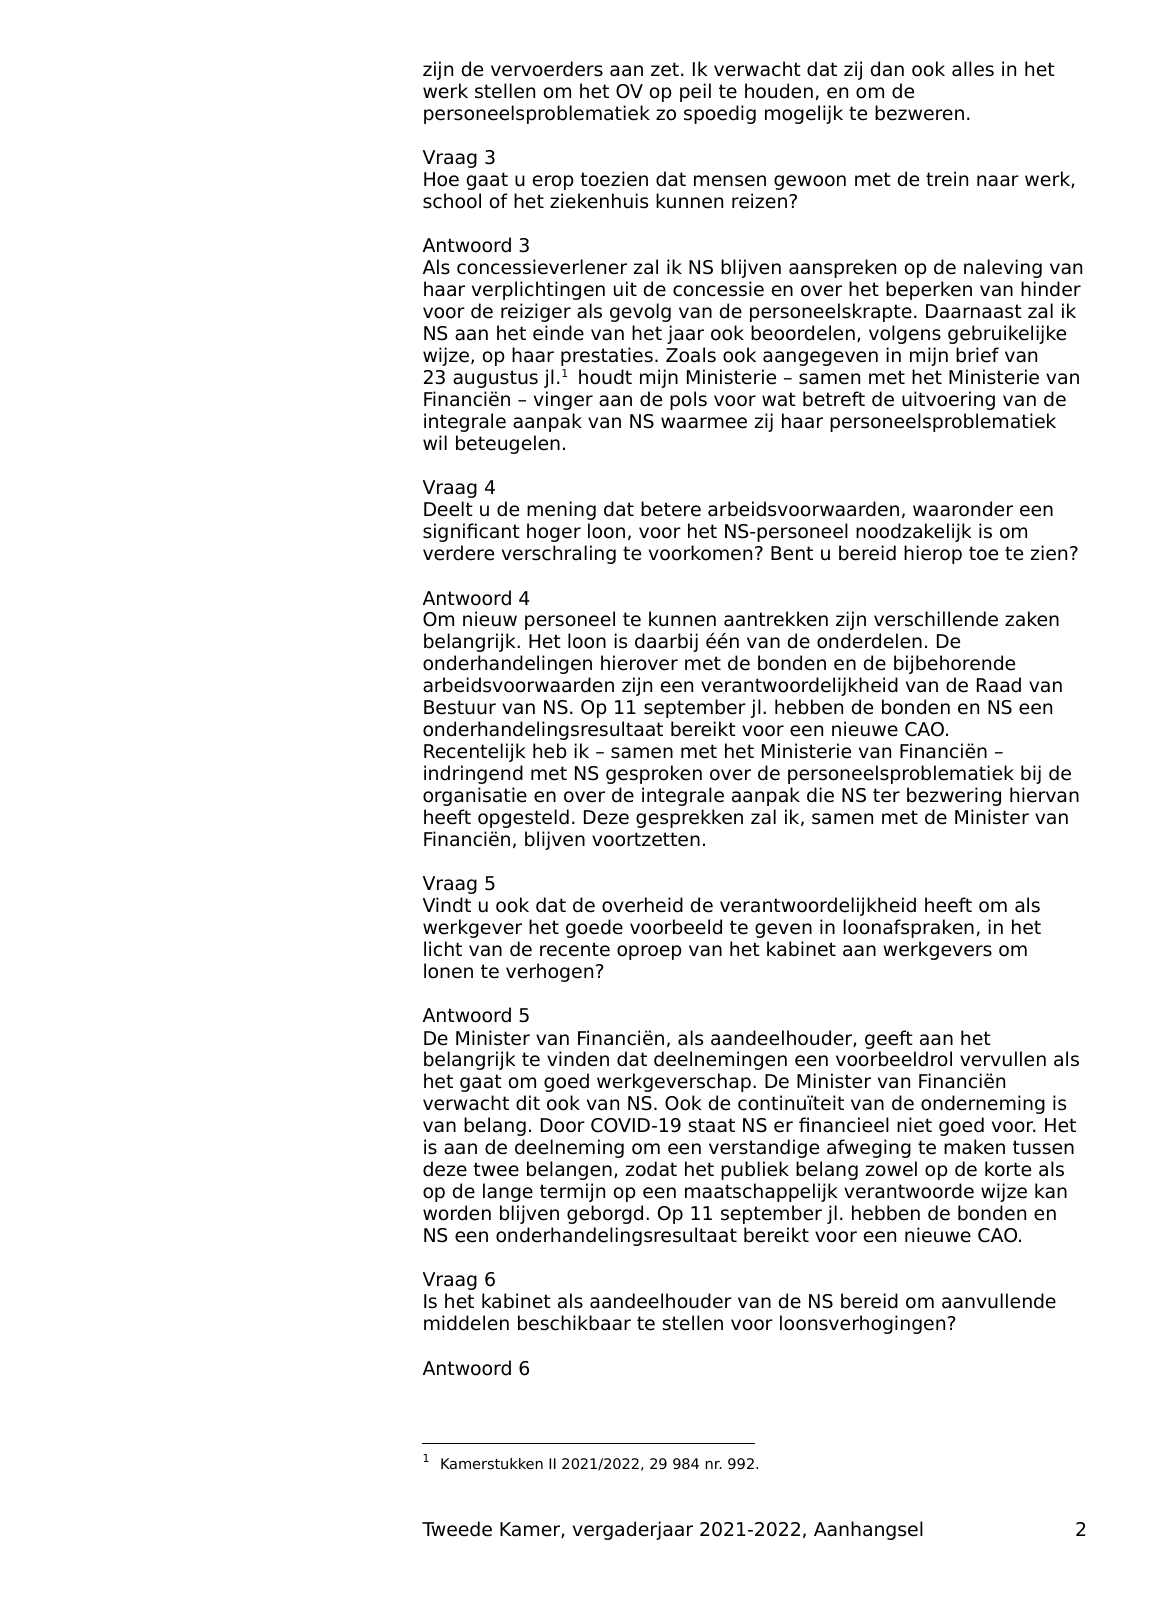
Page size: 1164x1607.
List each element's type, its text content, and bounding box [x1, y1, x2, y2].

text Antwoord 4 [422, 587, 1087, 609]
text Deelt u de mening dat betere arbeidsvoorwaarden, waaronder een significant hoger loon, voor het NS-personeel noodzakelijk is om verdere verschraling te voorkomen? Bent u bereid hierop toe te zien? [422, 499, 1087, 565]
text Antwoord 6 [422, 1357, 1087, 1379]
text Kamerstukken II 2021/2022, 29 984 nr. 992. [422, 1452, 1087, 1474]
text Vraag 6 [422, 1269, 1087, 1291]
text Om nieuw personeel te kunnen aantrekken zijn verschillende zaken belangrijk. Het loon is daarbij één van de onderdelen. De onderhandelingen hierover met de bonden en de bijbehorende arbeidsvoorwaarden zijn een verantwoordelijkheid van de Raad van Bestuur van NS. Op 11 september jl. hebben de bonden en NS een onderhandelingsresultaat bereikt voor een nieuwe CAO. [422, 609, 1087, 741]
text Antwoord 3 [422, 235, 1087, 257]
text Vindt u ook dat de overheid de verantwoordelijkheid heeft om als werkgever het goede voorbeeld te geven in loonafspraken, in het licht van de recente oproep van het kabinet aan werkgevers om lonen te verhogen? [422, 895, 1087, 983]
text Is het kabinet als aandeelhouder van de NS bereid om aanvullende middelen beschikbaar te stellen voor loonsverhogingen? [422, 1291, 1087, 1335]
text Als concessieverlener zal ik NS blijven aanspreken op de naleving van haar verplichtingen uit de concessie en over het beperken van hinder voor de reiziger als gevolg van de personeelskrapte. Daarnaast zal ik NS aan het einde van het jaar ook beoordelen, volgens gebruikelijke wijze, op haar prestaties. Zoals ook aangegeven in mijn brief van 23 augustus jl. houdt mijn Ministerie – samen met het Ministerie van Financiën – vinger aan de pols voor wat betreft de uitvoering van de integrale aanpak van NS waarmee zij haar personeelsproblematiek wil beteugelen. [422, 257, 1087, 455]
text Vraag 3 [422, 147, 1087, 169]
text Vraag 4 [422, 477, 1087, 499]
text Hoe gaat u erop toezien dat mensen gewoon met de trein naar werk, school of het ziekenhuis kunnen reizen? [422, 169, 1087, 213]
text zijn de vervoerders aan zet. Ik verwacht dat zij dan ook alles in het werk stellen om het OV op peil te houden, en om de personeelsproblematiek zo spoedig mogelijk te bezweren. [422, 59, 1087, 125]
text Antwoord 5 [422, 1005, 1087, 1027]
text De Minister van Financiën, als aandeelhouder, geeft aan het belangrijk te vinden dat deelnemingen een voorbeeldrol vervullen als het gaat om goed werkgeverschap. De Minister van Financiën verwacht dit ook van NS. Ook de continuïteit van de onderneming is van belang. Door COVID-19 staat NS er financieel niet goed voor. Het is aan de deelneming om een verstandige afweging te maken tussen deze twee belangen, zodat het publiek belang zowel op de korte als op de lange termijn op een maatschappelijk verantwoorde wijze kan worden blijven geborgd. Op 11 september jl. hebben de bonden en NS een onderhandelingsresultaat bereikt voor een nieuwe CAO. [422, 1027, 1087, 1247]
text Vraag 5 [422, 873, 1087, 895]
text Recentelijk heb ik – samen met het Ministerie van Financiën – indringend met NS gesproken over de personeelsproblematiek bij de organisatie en over de integrale aanpak die NS ter bezwering hiervan heeft opgesteld. Deze gesprekken zal ik, samen met de Minister van Financiën, blijven voortzetten. [422, 741, 1087, 851]
